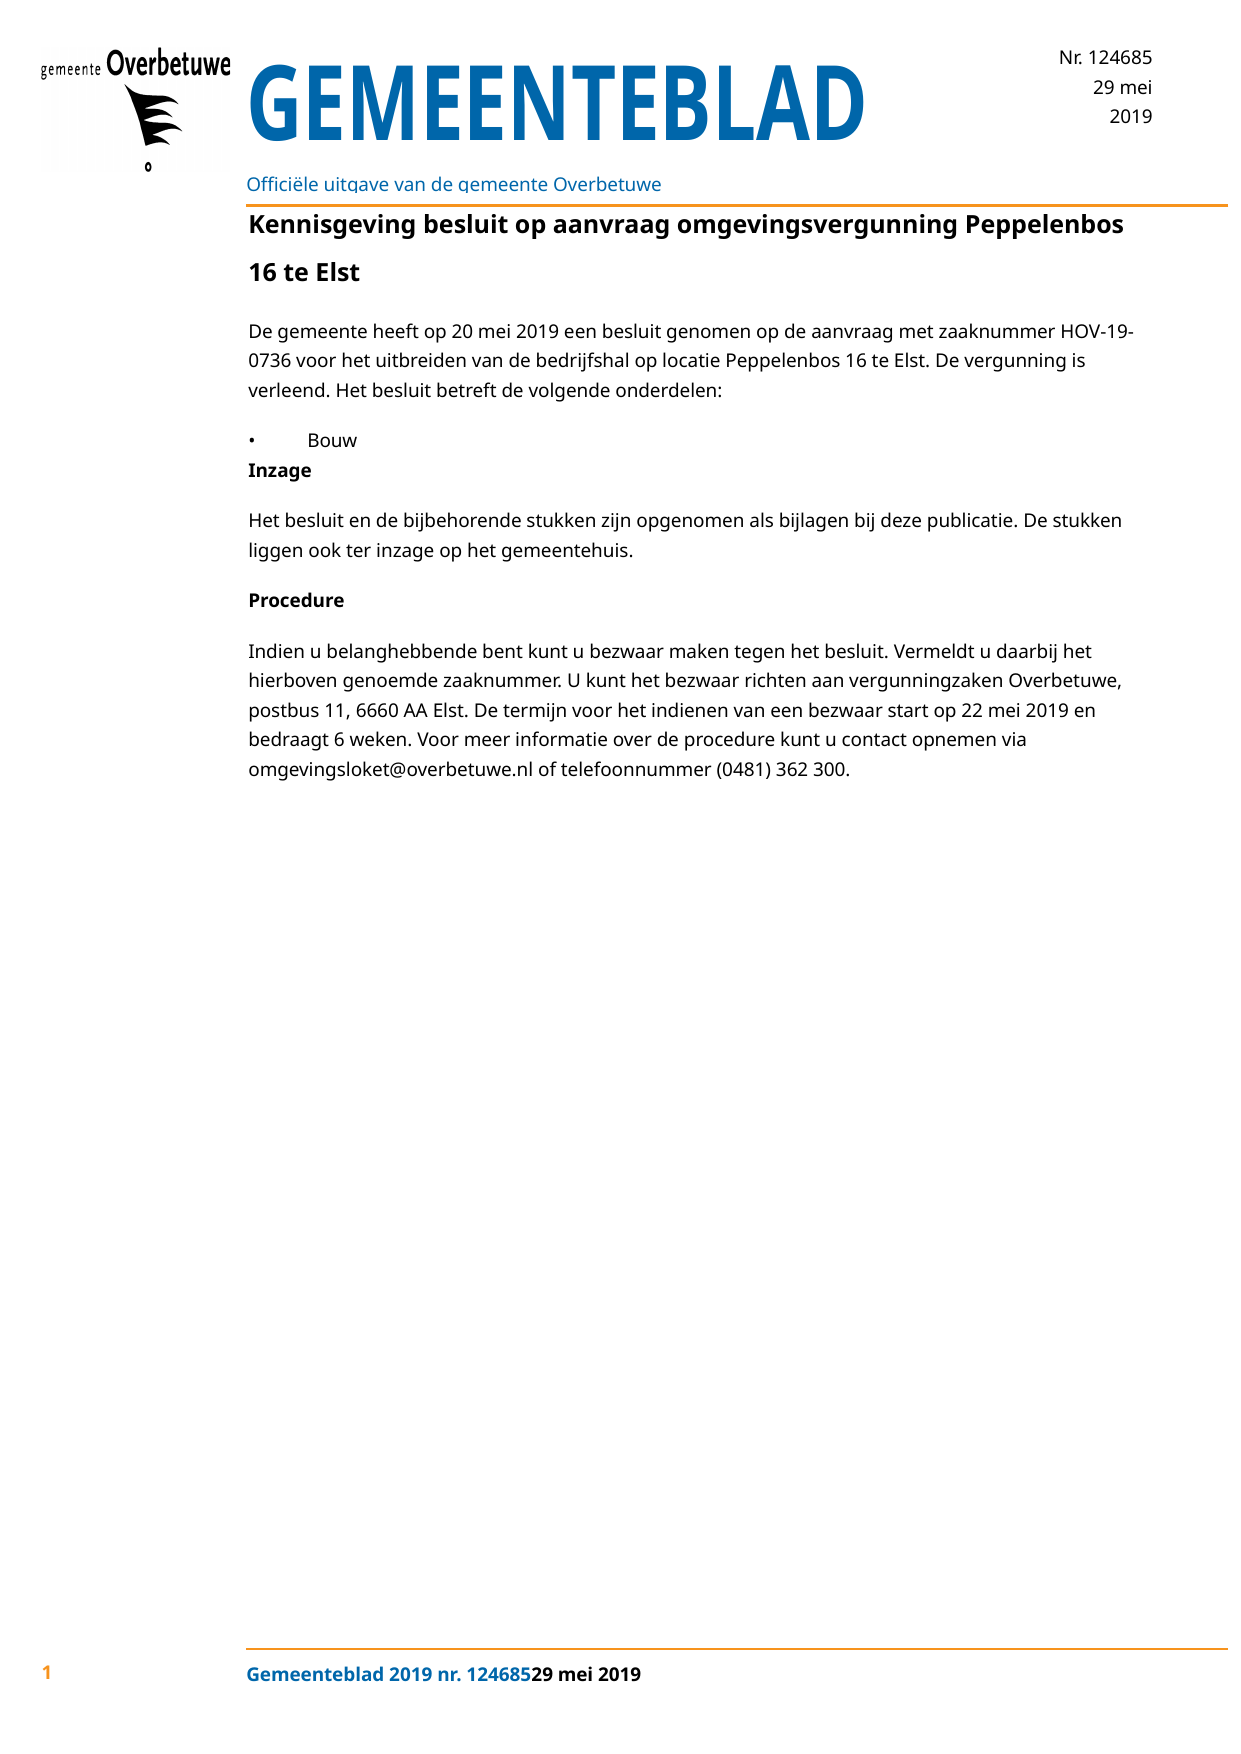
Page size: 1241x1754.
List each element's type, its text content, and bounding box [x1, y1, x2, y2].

text De gemeente heeft op 20 mei 2019 een besluit genomen op de aanvraag met zaaknummer HOV-19-0736 voor het uitbreiden van de bedrijfshal op locatie Peppelenbos 16 te Elst. De vergunning is verleend. Het besluit betreft de volgende onderdelen: [248, 318, 1152, 403]
text Inzage [248, 457, 1152, 483]
text Kennisgeving besluit op aanvraag omgevingsvergunning Peppelenbos 16 te Elst [248, 207, 1152, 288]
text Procedure [248, 587, 1152, 613]
text Het besluit en de bijbehorende stukken zijn opgenomen als bijlagen bij deze publicatie. De stukken liggen ook ter inzage op het gemeentehuis. [248, 507, 1152, 563]
picture [41, 47, 231, 172]
list Bouw [248, 427, 1152, 453]
text Indien u belanghebbende bent kunt u bezwaar maken tegen het besluit. Vermeldt u daarbij het hierboven genoemde zaaknummer. U kunt het bezwaar richten aan vergunningzaken Overbetuwe, postbus 11, 6660 AA Elst. De termijn voor het indienen van een bezwaar start op 22 mei 2019 en bedraagt 6 weken. Voor meer informatie over de procedure kunt u contact opnemen via omgevingsloket@overbetuwe.nl of telefoonnummer (0481) 362 300. [248, 638, 1152, 782]
